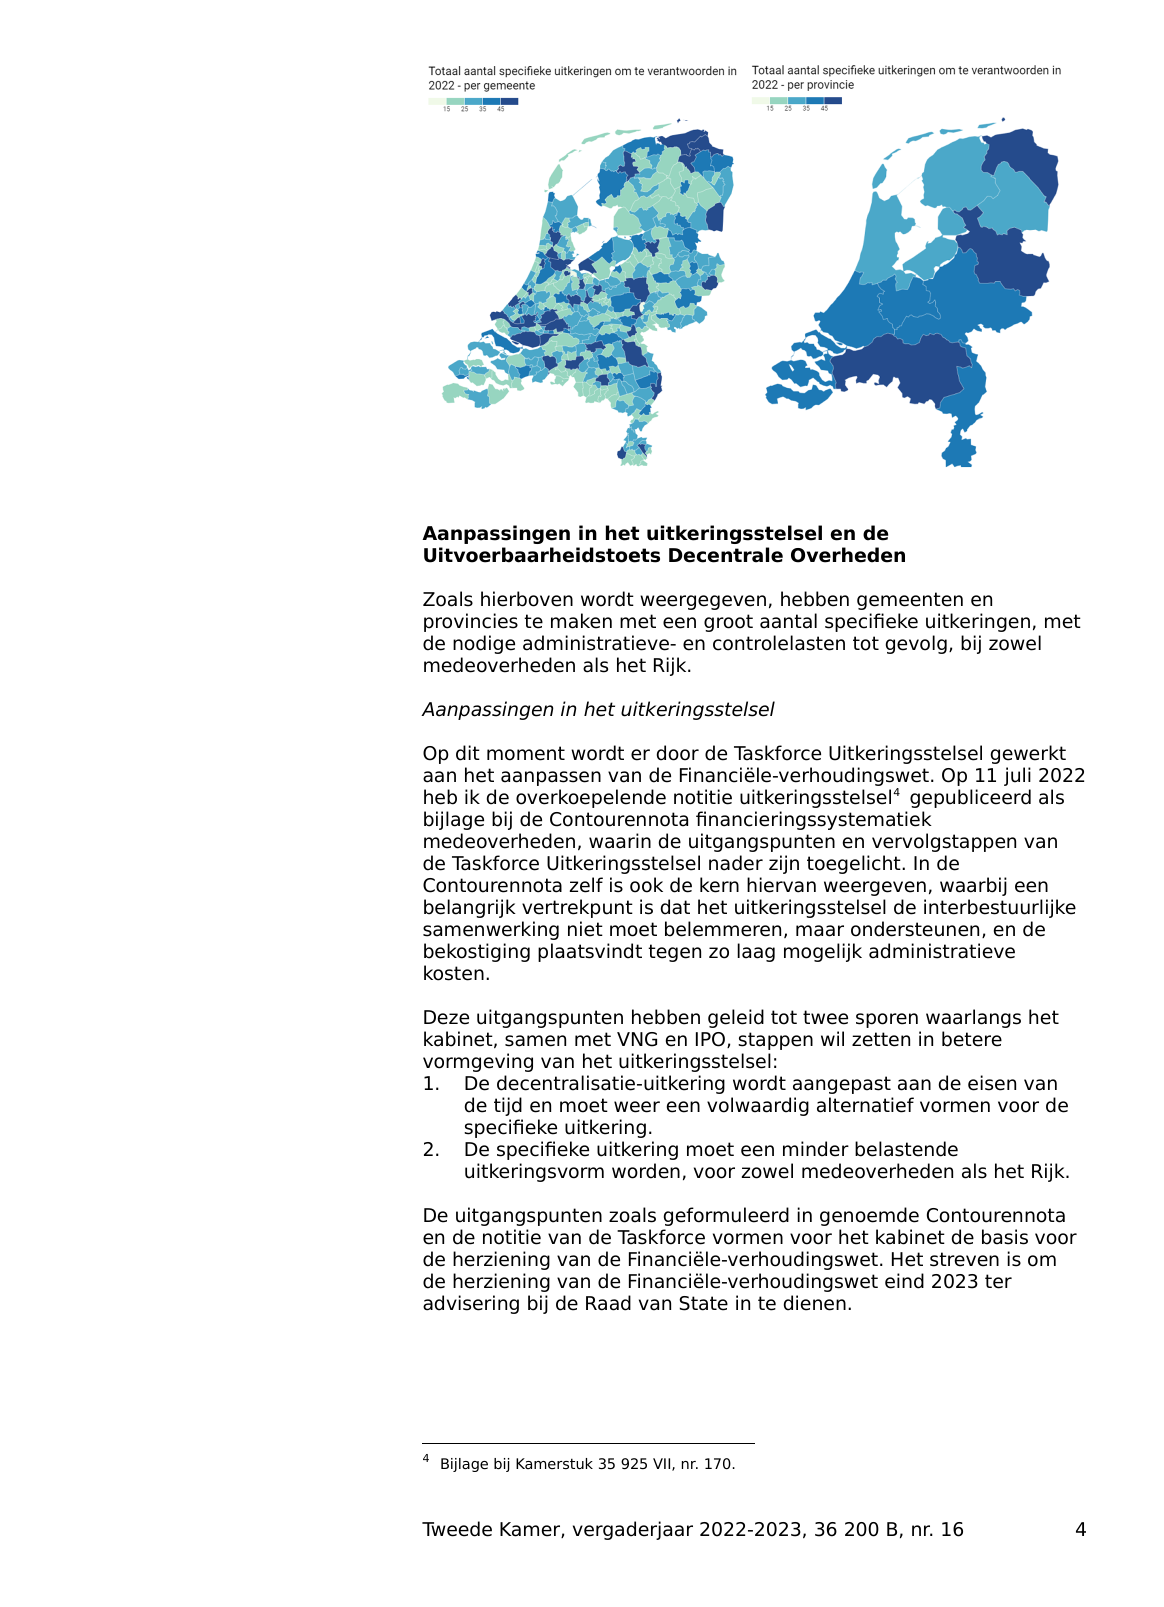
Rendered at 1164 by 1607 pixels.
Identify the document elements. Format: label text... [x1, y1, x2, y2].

subtitle Aanpassingen in het uitkeringsstelsel en de Uitvoerbaarheidstoets Decentrale Overheden [422, 522, 1087, 566]
text 1. De decentralisatie-uitkering wordt aangepast aan de eisen van de tijd en moet weer een volwaardig alternatief vormen voor de specifieke uitkering. [422, 1073, 1087, 1139]
text Op dit moment wordt er door de Taskforce Uitkeringsstelsel gewerkt aan het aanpassen van de Financiële-verhoudingswet. Op 11 juli 2022 heb ik de overkoepelende notitie uitkeringsstelsel gepubliceerd als bijlage bij de Contourennota financieringssystematiek medeoverheden, waarin de uitgangspunten en vervolgstappen van de Taskforce Uitkeringsstelsel nader zijn toegelicht. In de Contourennota zelf is ook de kern hiervan weergeven, waarbij een belangrijk vertrekpunt is dat het uitkeringsstelsel de interbestuurlijke samenwerking niet moet belemmeren, maar ondersteunen, en de bekostiging plaatsvindt tegen zo laag mogelijk administratieve kosten. [422, 743, 1087, 985]
text Bijlage bij Kamerstuk 35 925 VII, nr. 170. [422, 1452, 1087, 1474]
text Deze uitgangspunten hebben geleid tot twee sporen waarlangs het kabinet, samen met VNG en IPO, stappen wil zetten in betere vormgeving van het uitkeringsstelsel: [422, 1007, 1087, 1073]
subtitle Aanpassingen in het uitkeringsstelsel [422, 699, 1087, 721]
text 2. De specifieke uitkering moet een minder belastende uitkeringsvorm worden, voor zowel medeoverheden als het Rijk. [422, 1139, 1087, 1183]
text De uitgangspunten zoals geformuleerd in genoemde Contourennota en de notitie van de Taskforce vormen voor het kabinet de basis voor de herziening van de Financiële-verhoudingswet. Het streven is om de herziening van de Financiële-verhoudingswet eind 2023 ter advisering bij de Raad van State in te dienen. [422, 1205, 1087, 1315]
text Zoals hierboven wordt weergegeven, hebben gemeenten en provincies te maken met een groot aantal specifieke uitkeringen, met de nodige administratieve- en controlelasten tot gevolg, bij zowel medeoverheden als het Rijk. [422, 589, 1087, 677]
picture [422, 59, 1072, 479]
